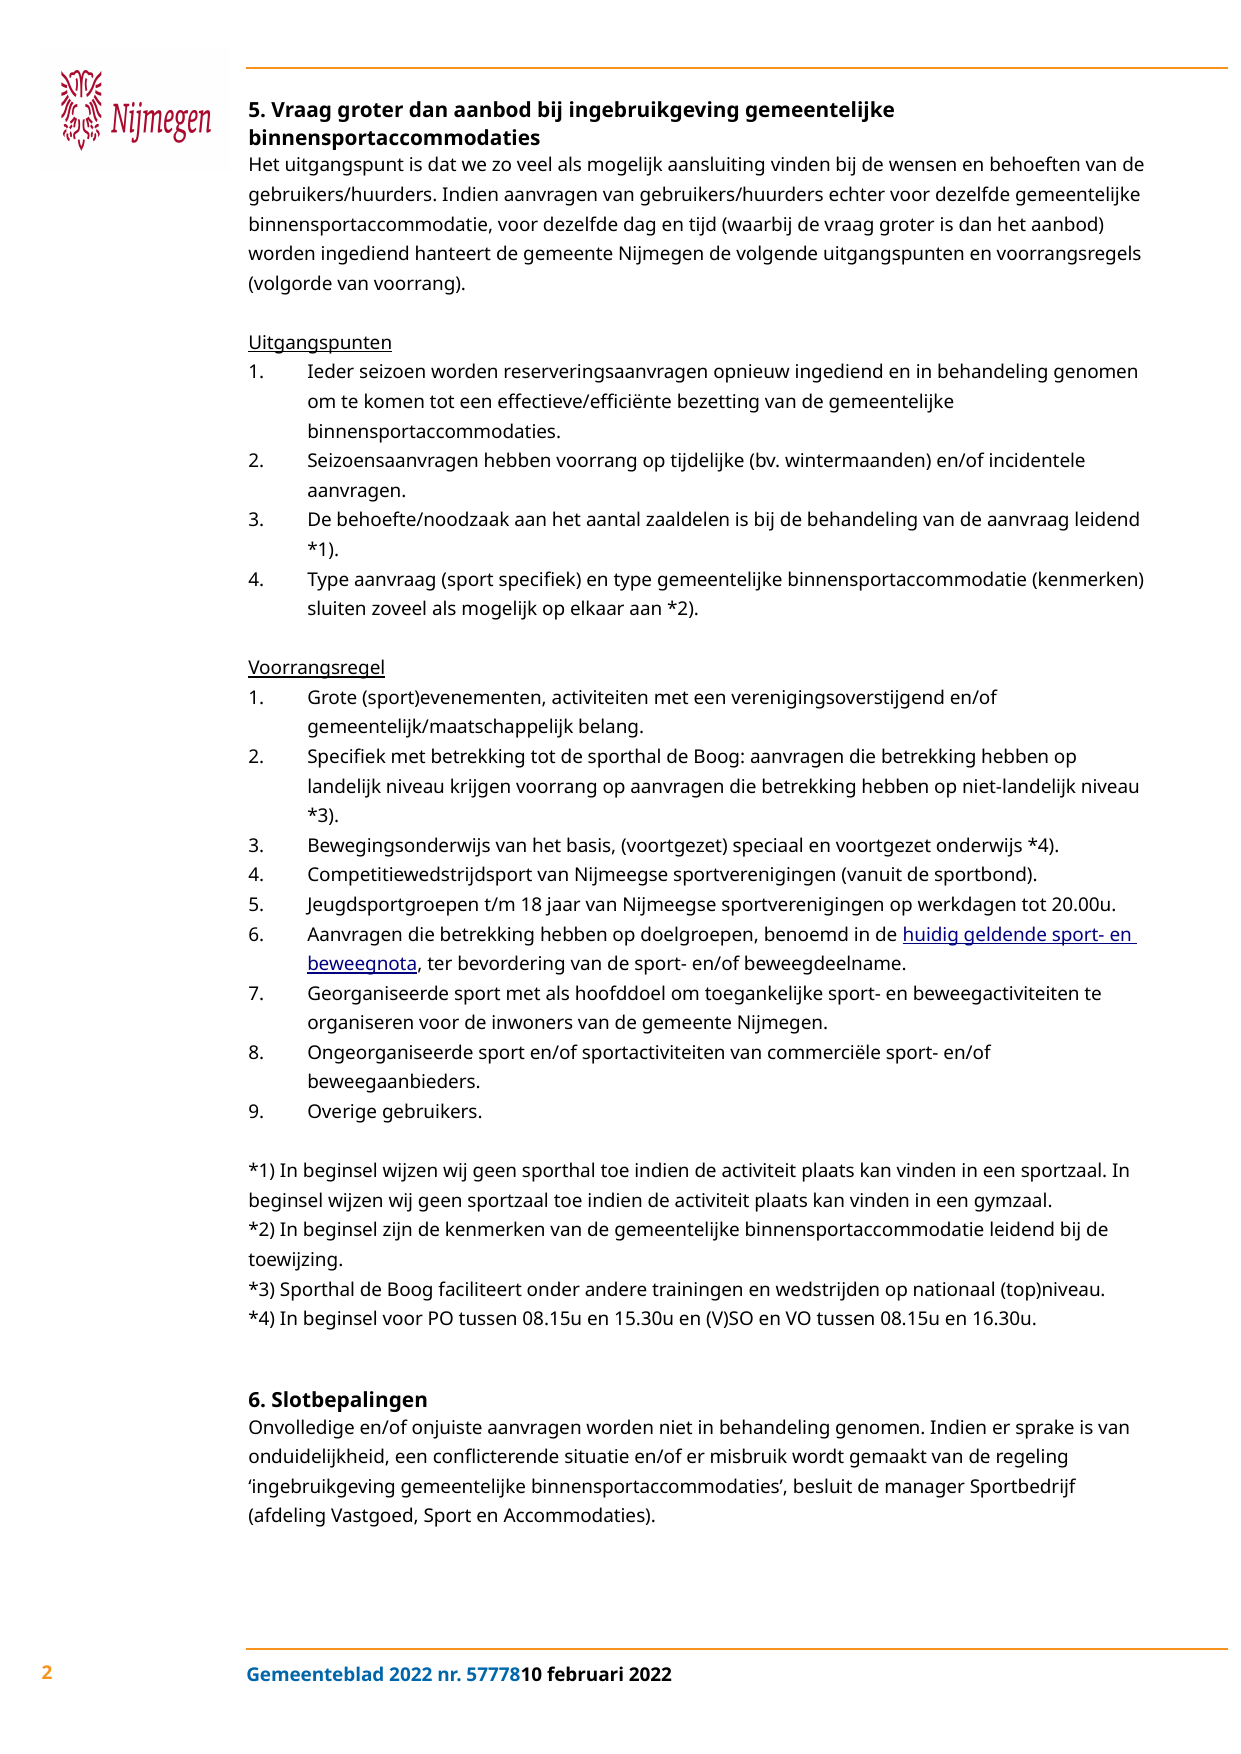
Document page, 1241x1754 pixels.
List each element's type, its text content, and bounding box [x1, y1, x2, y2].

picture [41, 47, 231, 172]
text Uitgangspunten [248, 329, 1152, 355]
text *4) In beginsel voor PO tussen 08.15u en 15.30u en (V)SO en VO tussen 08.15u en 16.30u. [248, 1305, 1152, 1331]
list Ongeorganiseerde sport en/of sportactiviteiten van commerciële sport- en/of beweegaanbieders. [248, 1039, 1152, 1094]
text *3) Sporthal de Boog faciliteert onder andere trainingen en wedstrijden op nationaal (top)niveau. [248, 1276, 1152, 1302]
list Bewegingsonderwijs van het basis, (voortgezet) speciaal en voortgezet onderwijs *4). [248, 832, 1152, 858]
list Overige gebruikers. [248, 1098, 1152, 1124]
text *1) In beginsel wijzen wij geen sporthal toe indien de activiteit plaats kan vinden in een sportzaal. In beginsel wijzen wij geen sportzaal toe indien de activiteit plaats kan vinden in een gymzaal. [248, 1157, 1152, 1213]
list Grote (sport)evenementen, activiteiten met een verenigingsoverstijgend en/of gemeentelijk/maatschappelijk belang. [248, 684, 1152, 739]
text Onvolledige en/of onjuiste aanvragen worden niet in behandeling genomen. Indien er sprake is van onduidelijkheid, een conflicterende situatie en/of er misbruik wordt gemaakt van de regeling ‘ingebruikgeving gemeentelijke binnensportaccommodaties’, besluit de manager Sportbedrijf (afdeling Vastgoed, Sport en Accommodaties). [248, 1414, 1152, 1528]
text Voorrangsregel [248, 654, 1152, 680]
list Competitiewedstrijdsport van Nijmeegse sportverenigingen (vanuit de sportbond). [248, 862, 1152, 887]
list Specifiek met betrekking tot de sporthal de Boog: aanvragen die betrekking hebben op landelijk niveau krijgen voorrang op aanvragen die betrekking hebben op niet-landelijk niveau *3). [248, 743, 1152, 828]
list De behoefte/noodzaak aan het aantal zaaldelen is bij de behandeling van de aanvraag leidend *1). [248, 507, 1152, 562]
text 5. Vraag groter dan aanbod bij ingebruikgeving gemeentelijke binnensportaccommodaties [248, 95, 1152, 152]
list Ieder seizoen worden reserveringsaanvragen opnieuw ingediend en in behandeling genomen om te komen tot een effectieve/efficiënte bezetting van de gemeentelijke binnensportaccommodaties. [248, 359, 1152, 444]
text Het uitgangspunt is dat we zo veel als mogelijk aansluiting vinden bij de wensen en behoeften van de gebruikers/huurders. Indien aanvragen van gebruikers/huurders echter voor dezelfde gemeentelijke binnensportaccommodatie, voor dezelfde dag en tijd (waarbij de vraag groter is dan het aanbod) worden ingediend hanteert de gemeente Nijmegen de volgende uitgangspunten en voorrangsregels (volgorde van voorrang). [248, 152, 1152, 296]
list Georganiseerde sport met als hoofddoel om toegankelijke sport- en beweegactiviteiten te organiseren voor de inwoners van de gemeente Nijmegen. [248, 980, 1152, 1035]
list Jeugdsportgroepen t/m 18 jaar van Nijmeegse sportverenigingen op werkdagen tot 20.00u. [248, 891, 1152, 917]
list Aanvragen die betrekking hebben op doelgroepen, benoemd in de huidig geldende sport- en beweegnota, ter bevordering van de sport- en/of beweegdeelname. [248, 921, 1152, 976]
list Type aanvraag (sport specifiek) en type gemeentelijke binnensportaccommodatie (kenmerken) sluiten zoveel als mogelijk op elkaar aan *2). [248, 566, 1152, 621]
list Seizoensaanvragen hebben voorrang op tijdelijke (bv. wintermaanden) en/of incidentele aanvragen. [248, 447, 1152, 503]
text 6. Slotbepalingen [248, 1385, 1152, 1414]
text *2) In beginsel zijn de kenmerken van de gemeentelijke binnensportaccommodatie leidend bij de toewijzing. [248, 1217, 1152, 1272]
